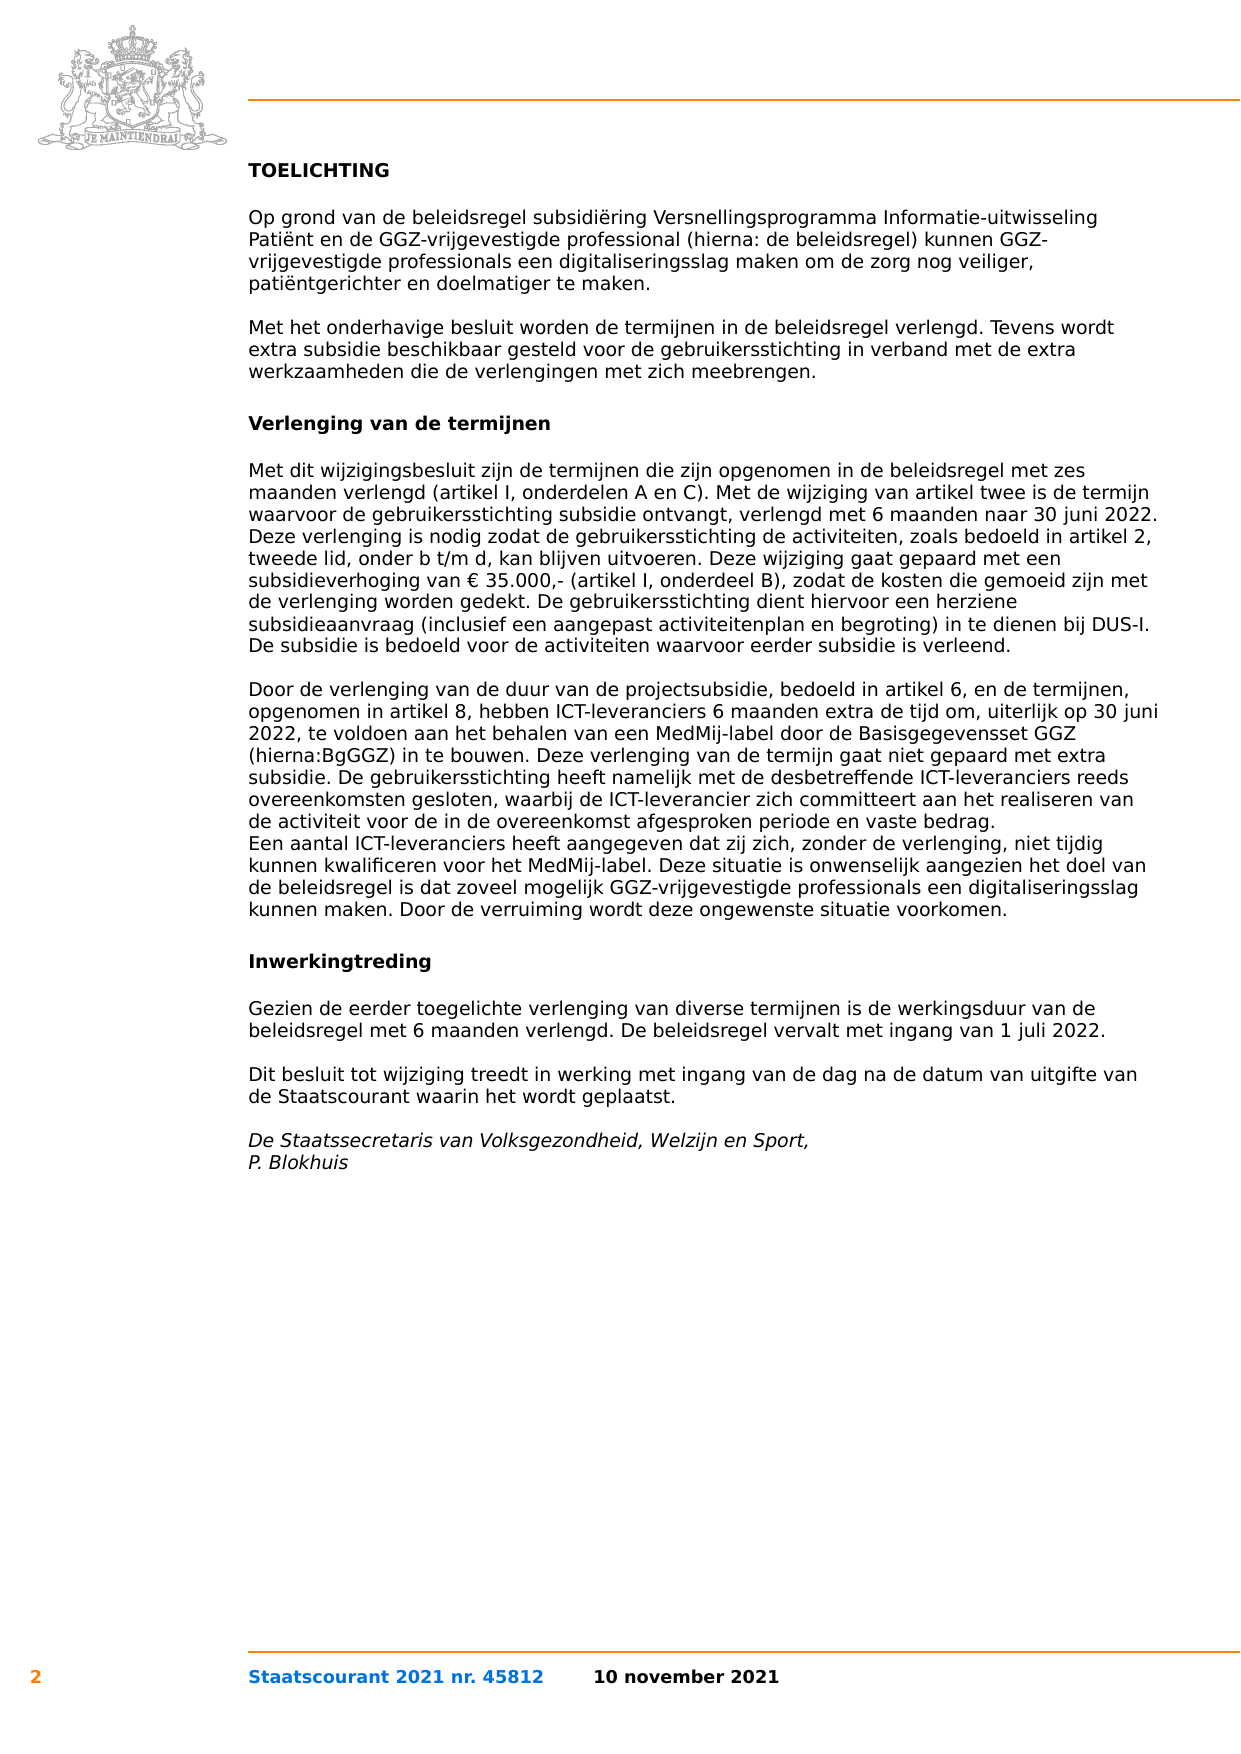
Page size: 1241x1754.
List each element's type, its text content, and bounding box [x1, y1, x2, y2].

text Op grond van de beleidsregel subsidiëring Versnellingsprogramma Informatie-uitwisseling Patiënt en de GGZ-vrijgevestigde professional (hierna: de beleidsregel) kunnen GGZ-vrijgevestigde professionals een digitaliseringsslag maken om de zorg nog veiliger, patiëntgerichter en doelmatiger te maken. [248, 207, 1163, 295]
text Dit besluit tot wijziging treedt in werking met ingang van de dag na de datum van uitgifte van de Staatscourant waarin het wordt geplaatst. [248, 1064, 1163, 1108]
text Door de verlenging van de duur van de projectsubsidie, bedoeld in artikel 6, en de termijnen, opgenomen in artikel 8, hebben ICT-leveranciers 6 maanden extra de tijd om, uiterlijk op 30 juni 2022, te voldoen aan het behalen van een MedMij-label door de Basisgegevensset GGZ (hierna:BgGGZ) in te bouwen. Deze verlenging van de termijn gaat niet gepaard met extra subsidie. De gebruikersstichting heeft namelijk met de desbetreffende ICT-leveranciers reeds overeenkomsten gesloten, waarbij de ICT-leverancier zich committeert aan het realiseren van de activiteit voor de in de overeenkomst afgesproken periode en vaste bedrag. [248, 679, 1163, 833]
text Met het onderhavige besluit worden de termijnen in de beleidsregel verlengd. Tevens wordt extra subsidie beschikbaar gesteld voor de gebruikersstichting in verband met de extra werkzaamheden die de verlengingen met zich meebrengen. [248, 317, 1163, 383]
text Een aantal ICT-leveranciers heeft aangegeven dat zij zich, zonder de verlenging, niet tijdig kunnen kwalificeren voor het MedMij-label. Deze situatie is onwenselijk aangezien het doel van de beleidsregel is dat zoveel mogelijk GGZ-vrijgevestigde professionals een digitaliseringsslag kunnen maken. Door de verruiming wordt deze ongewenste situatie voorkomen. [248, 833, 1163, 921]
text De Staatssecretaris van Volksgezondheid, Welzijn en Sport, P. Blokhuis [248, 1130, 1163, 1174]
picture [38, 25, 227, 150]
subtitle TOELICHTING [248, 160, 1163, 182]
subtitle Inwerkingtreding [248, 951, 1163, 973]
text Gezien de eerder toegelichte verlenging van diverse termijnen is de werkingsduur van de beleidsregel met 6 maanden verlengd. De beleidsregel vervalt met ingang van 1 juli 2022. [248, 998, 1163, 1042]
subtitle Verlenging van de termijnen [248, 413, 1163, 434]
text Met dit wijzigingsbesluit zijn de termijnen die zijn opgenomen in de beleidsregel met zes maanden verlengd (artikel I, onderdelen A en C). Met de wijziging van artikel twee is de termijn waarvoor de gebruikersstichting subsidie ontvangt, verlengd met 6 maanden naar 30 juni 2022. Deze verlenging is nodig zodat de gebruikersstichting de activiteiten, zoals bedoeld in artikel 2, tweede lid, onder b t/m d, kan blijven uitvoeren. Deze wijziging gaat gepaard met een subsidieverhoging van € 35.000,- (artikel I, onderdeel B), zodat de kosten die gemoeid zijn met de verlenging worden gedekt. De gebruikersstichting dient hiervoor een herziene subsidieaanvraag (inclusief een aangepast activiteitenplan en begroting) in te dienen bij DUS-I. De subsidie is bedoeld voor de activiteiten waarvoor eerder subsidie is verleend. [248, 459, 1163, 657]
